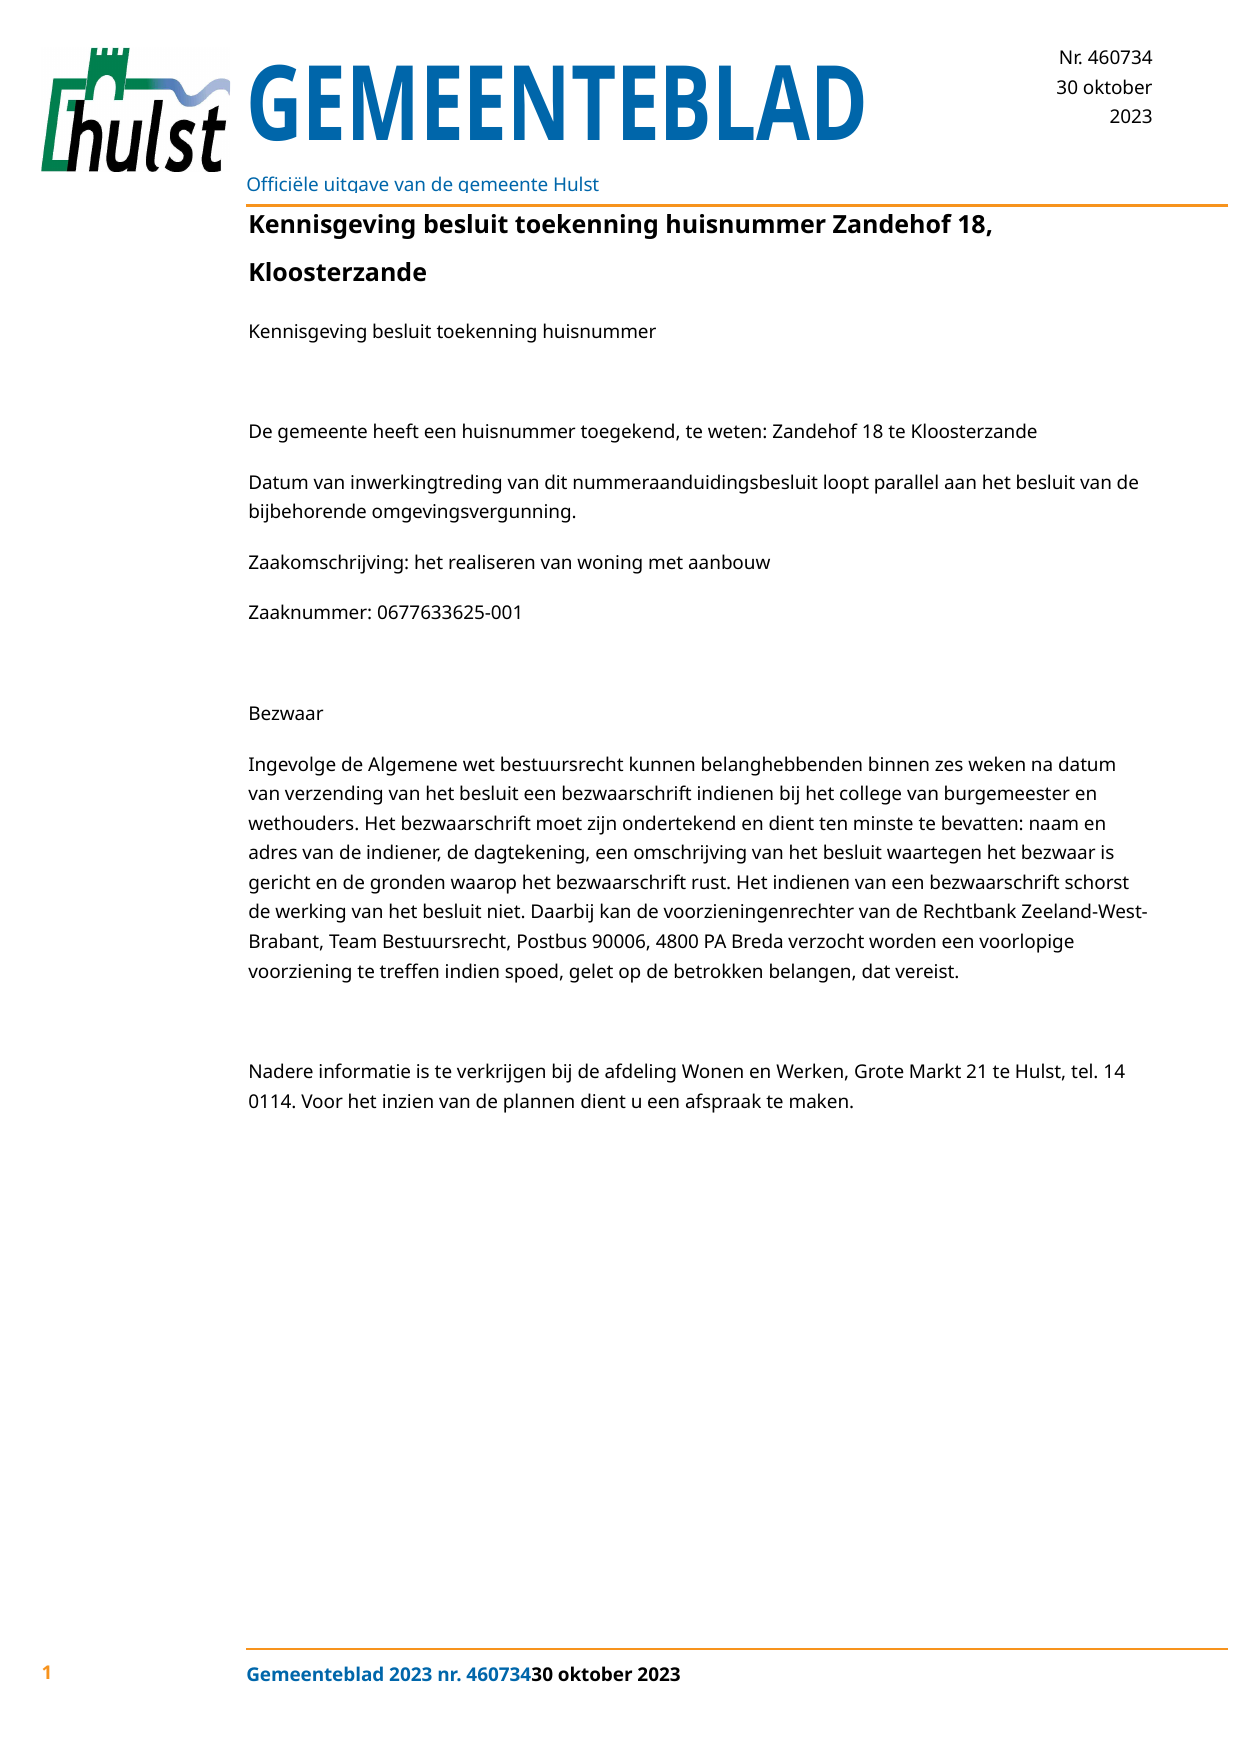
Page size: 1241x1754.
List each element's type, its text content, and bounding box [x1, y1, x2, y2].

text Zaakomschrijving: het realiseren van woning met aanbouw [248, 549, 1152, 575]
text Bezwaar [248, 700, 1152, 726]
text Ingevolge de Algemene wet bestuursrecht kunnen belanghebbenden binnen zes weken na datum van verzending van het besluit een bezwaarschrift indienen bij het college van burgemeester en wethouders. Het bezwaarschrift moet zijn ondertekend en dient ten minste te bevatten: naam en adres van de indiener, de dagtekening, een omschrijving van het besluit waartegen het bezwaar is gericht en de gronden waarop het bezwaarschrift rust. Het indienen van een bezwaarschrift schorst de werking van het besluit niet. Daarbij kan de voorzieningenrechter van de Rechtbank Zeeland-West-Brabant, Team Bestuursrecht, Postbus 90006, 4800 PA Breda verzocht worden een voorlopige voorziening te treffen indien spoed, gelet op de betrokken belangen, dat vereist. [248, 751, 1152, 984]
text De gemeente heeft een huisnummer toegekend, te weten: Zandehof 18 te Kloosterzande [248, 419, 1152, 444]
text Zaaknummer: 0677633625-001 [248, 599, 1152, 625]
picture [41, 47, 231, 172]
text Kennisgeving besluit toekenning huisnummer [248, 318, 1152, 344]
text Kennisgeving besluit toekenning huisnummer Zandehof 18, Kloosterzande [248, 207, 1152, 288]
text Datum van inwerkingtreding van dit nummeraanduidingsbesluit loopt parallel aan het besluit van de bijbehorende omgevingsvergunning. [248, 469, 1152, 524]
text Nadere informatie is te verkrijgen bij de afdeling Wonen en Werken, Grote Markt 21 te Hulst, tel. 14 0114. Voor het inzien van de plannen dient u een afspraak te maken. [248, 1059, 1152, 1114]
